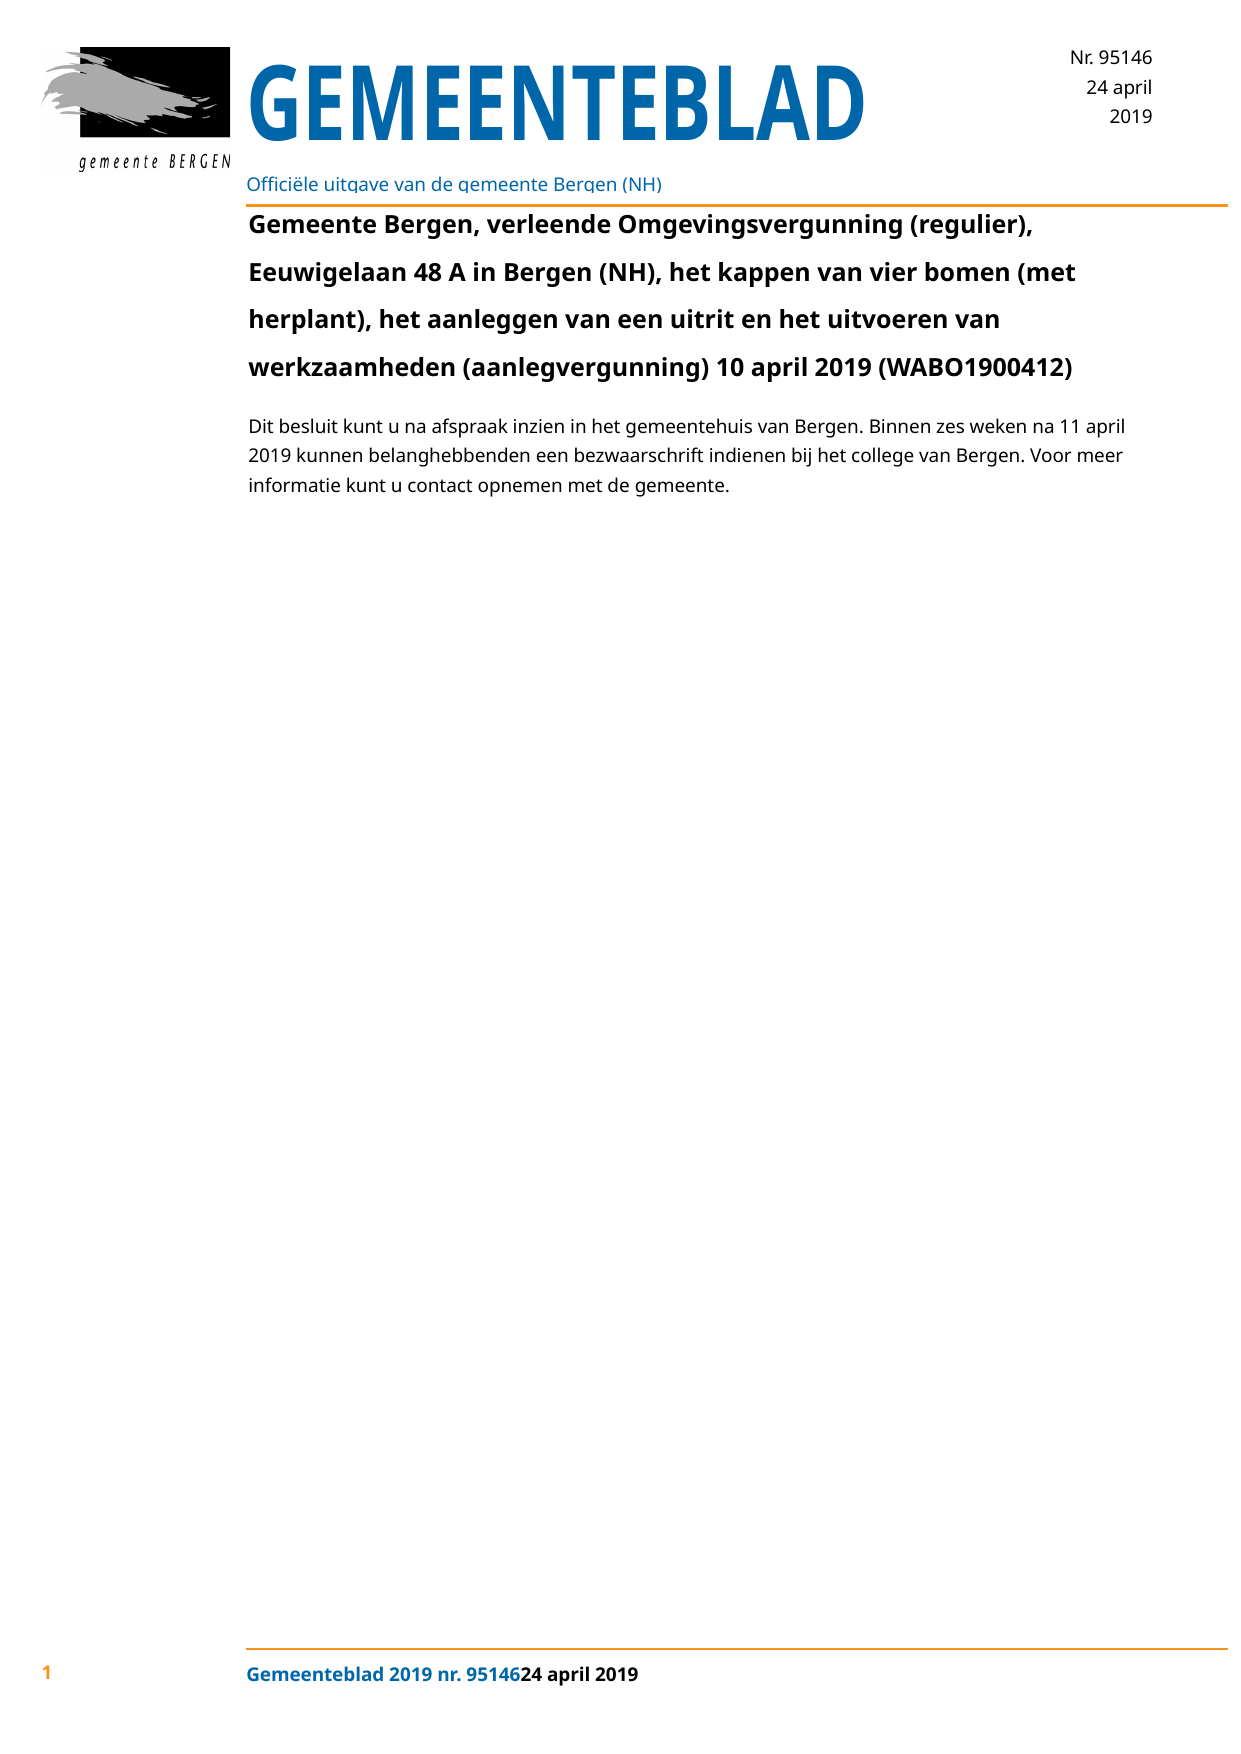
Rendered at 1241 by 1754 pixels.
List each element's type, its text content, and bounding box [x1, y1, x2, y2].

text Dit besluit kunt u na afspraak inzien in het gemeentehuis van Bergen. Binnen zes weken na 11 april 2019 kunnen belanghebbenden een bezwaarschrift indienen bij het college van Bergen. Voor meer informatie kunt u contact opnemen met de gemeente. [248, 413, 1152, 498]
text Gemeente Bergen, verleende Omgevingsvergunning (regulier), Eeuwigelaan 48 A in Bergen (NH), het kappen van vier bomen (met herplant), het aanleggen van een uitrit en het uitvoeren van werkzaamheden (aanlegvergunning) 10 april 2019 (WABO1900412) [248, 207, 1152, 384]
picture [41, 47, 231, 172]
